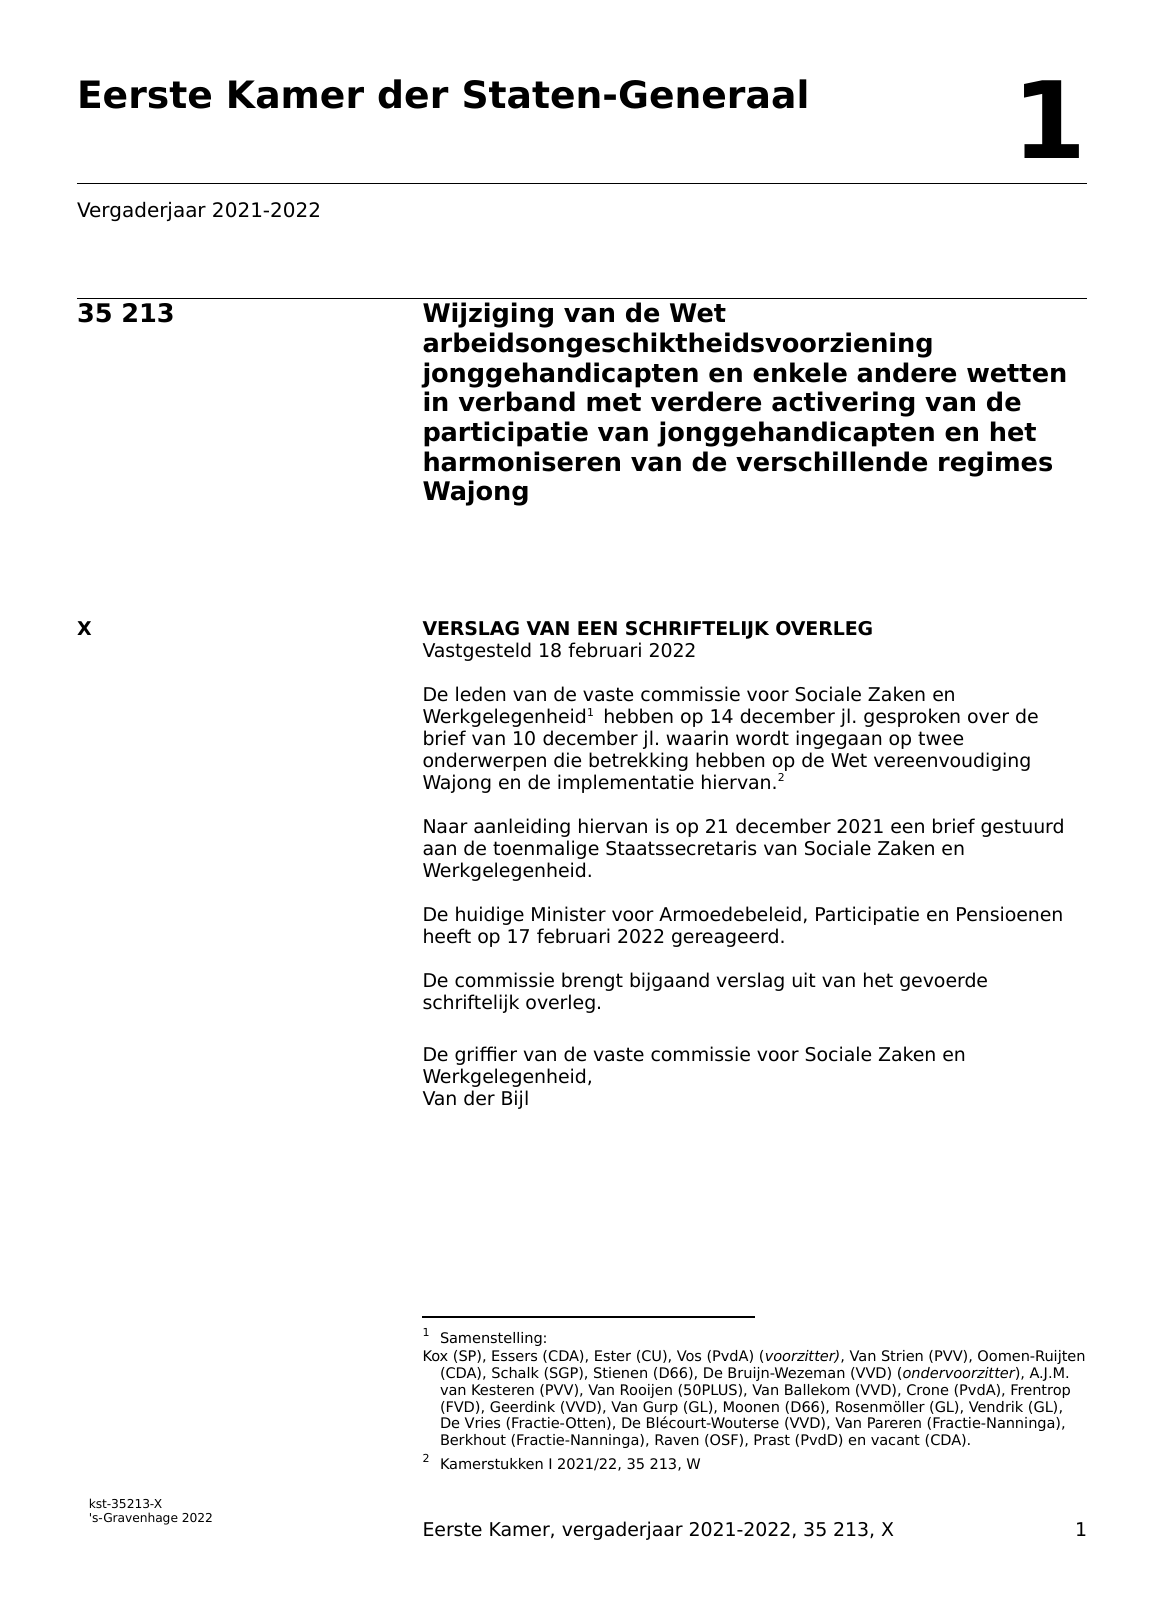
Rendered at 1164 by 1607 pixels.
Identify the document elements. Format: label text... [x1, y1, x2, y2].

text De griffier van de vaste commissie voor Sociale Zaken en Werkgelegenheid, Van der Bijl [422, 1044, 1087, 1110]
table_header Eerste Kamer der Staten-Generaal [77, 59, 886, 183]
text Samenstelling: [422, 1326, 1087, 1348]
text De huidige Minister voor Armoedebeleid, Participatie en Pensioenen heeft op 17 februari 2022 gereageerd. [422, 904, 1087, 948]
text Naar aanleiding hiervan is op 21 december 2021 een brief gestuurd aan de toenmalige Staatssecretaris van Sociale Zaken en Werkgelegenheid. [422, 816, 1087, 882]
text 's-Gravenhage 2022 [88, 1511, 323, 1525]
text Kox (SP), Essers (CDA), Ester (CU), Vos (PvdA) (voorzitter), Van Strien (PVV), Oomen-Ruijten (CDA), Schalk (SGP), Stienen (D66), De Bruijn-Wezeman (VVD) (ondervoorzitter), A.J.M. van Kesteren (PVV), Van Rooijen (50PLUS), Van Ballekom (VVD), Crone (PvdA), Frentrop (FVD), Geerdink (VVD), Van Gurp (GL), Moonen (D66), Rosenmöller (GL), Vendrik (GL), De Vries (Fractie-Otten), De Blécourt-Wouterse (VVD), Van Pareren (Fractie-Nanninga), Berkhout (Fractie-Nanninga), Raven (OSF), Prast (PvdD) en vacant (CDA). [422, 1348, 1087, 1449]
text De leden van de vaste commissie voor Sociale Zaken en Werkgelegenheid hebben op 14 december jl. gesproken over de brief van 10 december jl. waarin wordt ingegaan op twee onderwerpen die betrekking hebben op de Wet vereenvoudiging Wajong en de implementatie hiervan. [422, 684, 1087, 794]
text Vastgesteld 18 februari 2022 [422, 640, 1087, 662]
subtitle 35 213 Wijziging van de Wet arbeidsongeschiktheidsvoorziening jonggehandicapten en enkele andere wetten in verband met verdere activering van de participatie van jonggehandicapten en het harmoniseren van de verschillende regimes Wajong [77, 299, 1087, 507]
subtitle X VERSLAG VAN EEN SCHRIFTELIJK OVERLEG [77, 618, 1087, 640]
text Kamerstukken I 2021/22, 35 213, W [422, 1452, 1087, 1474]
table_cell Vergaderjaar 2021-2022 [77, 184, 1087, 298]
table_header 1 [886, 59, 1087, 183]
text De commissie brengt bijgaand verslag uit van het gevoerde schriftelijk overleg. [422, 970, 1087, 1014]
text kst-35213-X [88, 1497, 323, 1511]
